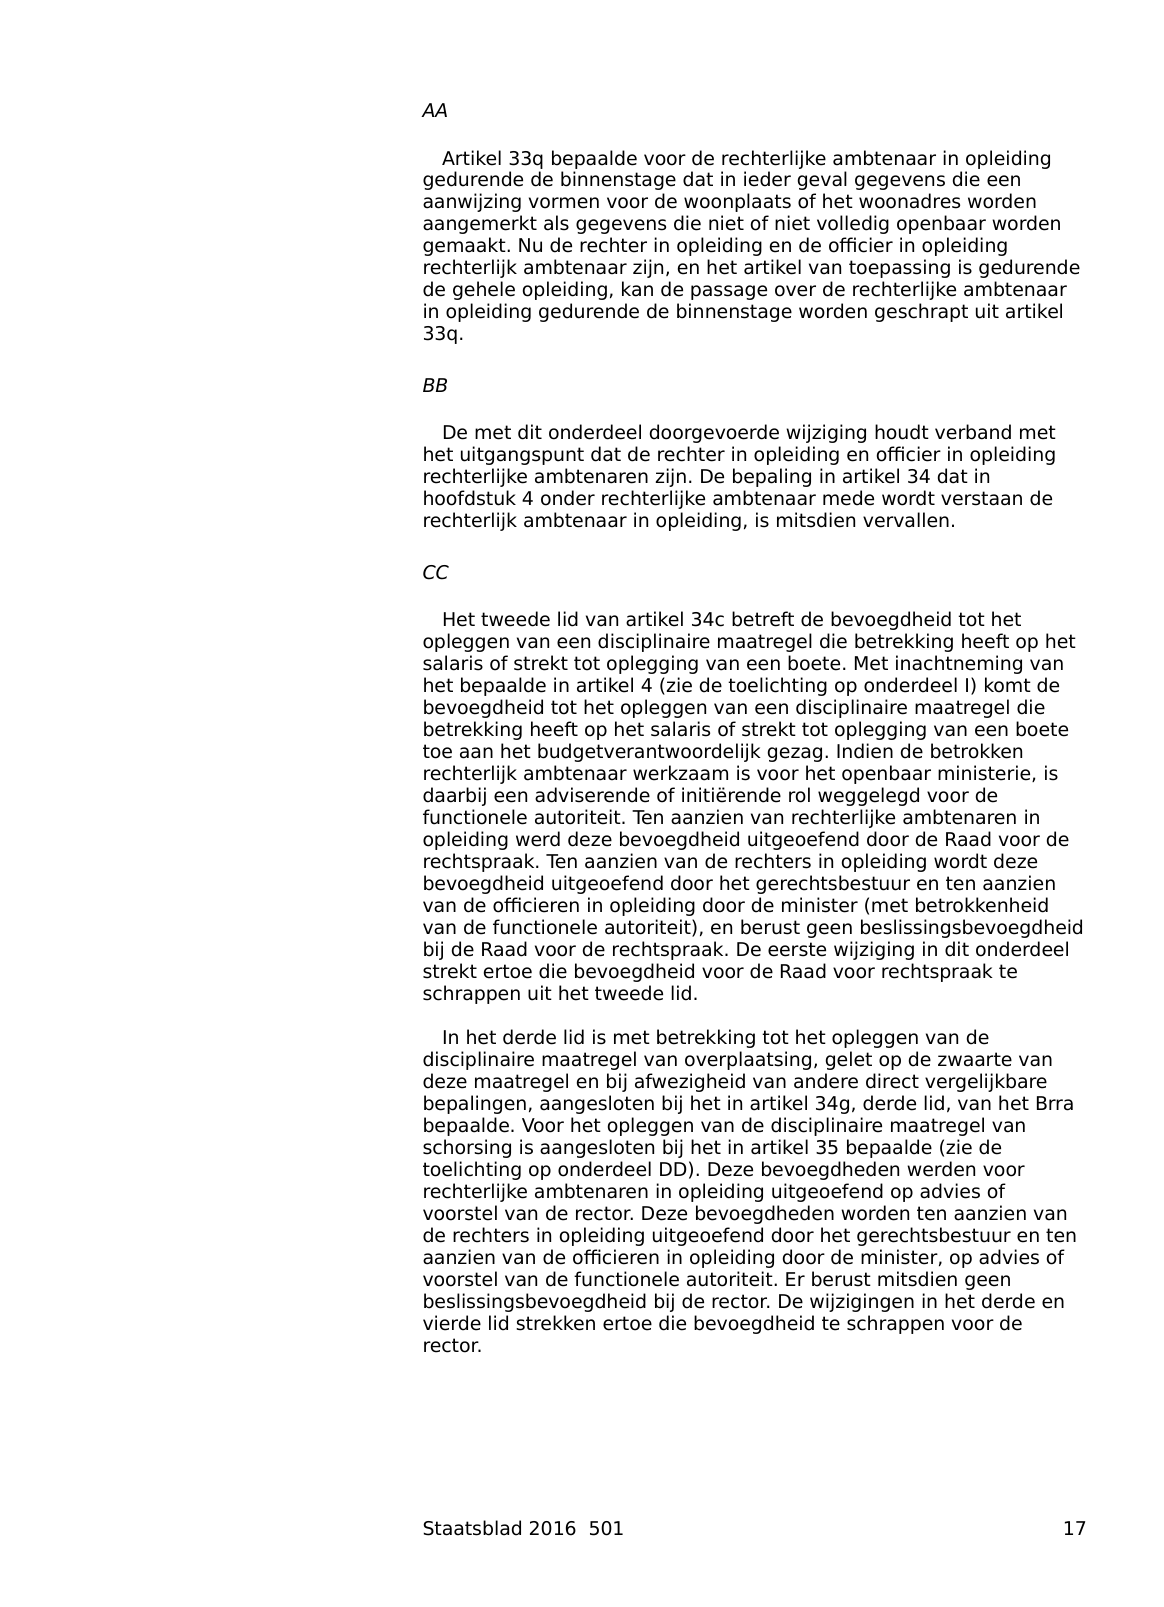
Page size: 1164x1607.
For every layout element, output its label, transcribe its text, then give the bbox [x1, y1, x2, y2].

text In het derde lid is met betrekking tot het opleggen van de disciplinaire maatregel van overplaatsing, gelet op de zwaarte van deze maatregel en bij afwezigheid van andere direct vergelijkbare bepalingen, aangesloten bij het in artikel 34g, derde lid, van het Brra bepaalde. Voor het opleggen van de disciplinaire maatregel van schorsing is aangesloten bij het in artikel 35 bepaalde (zie de toelichting op onderdeel DD). Deze bevoegdheden werden voor rechterlijke ambtenaren in opleiding uitgeoefend op advies of voorstel van de rector. Deze bevoegdheden worden ten aanzien van de rechters in opleiding uitgeoefend door het gerechtsbestuur en ten aanzien van de officieren in opleiding door de minister, op advies of voorstel van de functionele autoriteit. Er berust mitsdien geen beslissingsbevoegdheid bij de rector. De wijzigingen in het derde en vierde lid strekken ertoe die bevoegdheid te schrappen voor de rector. [422, 1027, 1087, 1357]
text Het tweede lid van artikel 34c betreft de bevoegdheid tot het opleggen van een disciplinaire maatregel die betrekking heeft op het salaris of strekt tot oplegging van een boete. Met inachtneming van het bepaalde in artikel 4 (zie de toelichting op onderdeel I) komt de bevoegdheid tot het opleggen van een disciplinaire maatregel die betrekking heeft op het salaris of strekt tot oplegging van een boete toe aan het budgetverantwoordelijk gezag. Indien de betrokken rechterlijk ambtenaar werkzaam is voor het openbaar ministerie, is daarbij een adviserende of initiërende rol weggelegd voor de functionele autoriteit. Ten aanzien van rechterlijke ambtenaren in opleiding werd deze bevoegdheid uitgeoefend door de Raad voor de rechtspraak. Ten aanzien van de rechters in opleiding wordt deze bevoegdheid uitgeoefend door het gerechtsbestuur en ten aanzien van de officieren in opleiding door de minister (met betrokkenheid van de functionele autoriteit), en berust geen beslissingsbevoegdheid bij de Raad voor de rechtspraak. De eerste wijziging in dit onderdeel strekt ertoe die bevoegdheid voor de Raad voor rechtspraak te schrappen uit het tweede lid. [422, 609, 1087, 1005]
subtitle AA [422, 100, 1087, 122]
subtitle CC [422, 562, 1087, 584]
text De met dit onderdeel doorgevoerde wijziging houdt verband met het uitgangspunt dat de rechter in opleiding en officier in opleiding rechterlijke ambtenaren zijn. De bepaling in artikel 34 dat in hoofdstuk 4 onder rechterlijke ambtenaar mede wordt verstaan de rechterlijk ambtenaar in opleiding, is mitsdien vervallen. [422, 422, 1087, 532]
text Artikel 33q bepaalde voor de rechterlijke ambtenaar in opleiding gedurende de binnenstage dat in ieder geval gegevens die een aanwijzing vormen voor de woonplaats of het woonadres worden aangemerkt als gegevens die niet of niet volledig openbaar worden gemaakt. Nu de rechter in opleiding en de officier in opleiding rechterlijk ambtenaar zijn, en het artikel van toepassing is gedurende de gehele opleiding, kan de passage over de rechterlijke ambtenaar in opleiding gedurende de binnenstage worden geschrapt uit artikel 33q. [422, 147, 1087, 345]
subtitle BB [422, 375, 1087, 397]
